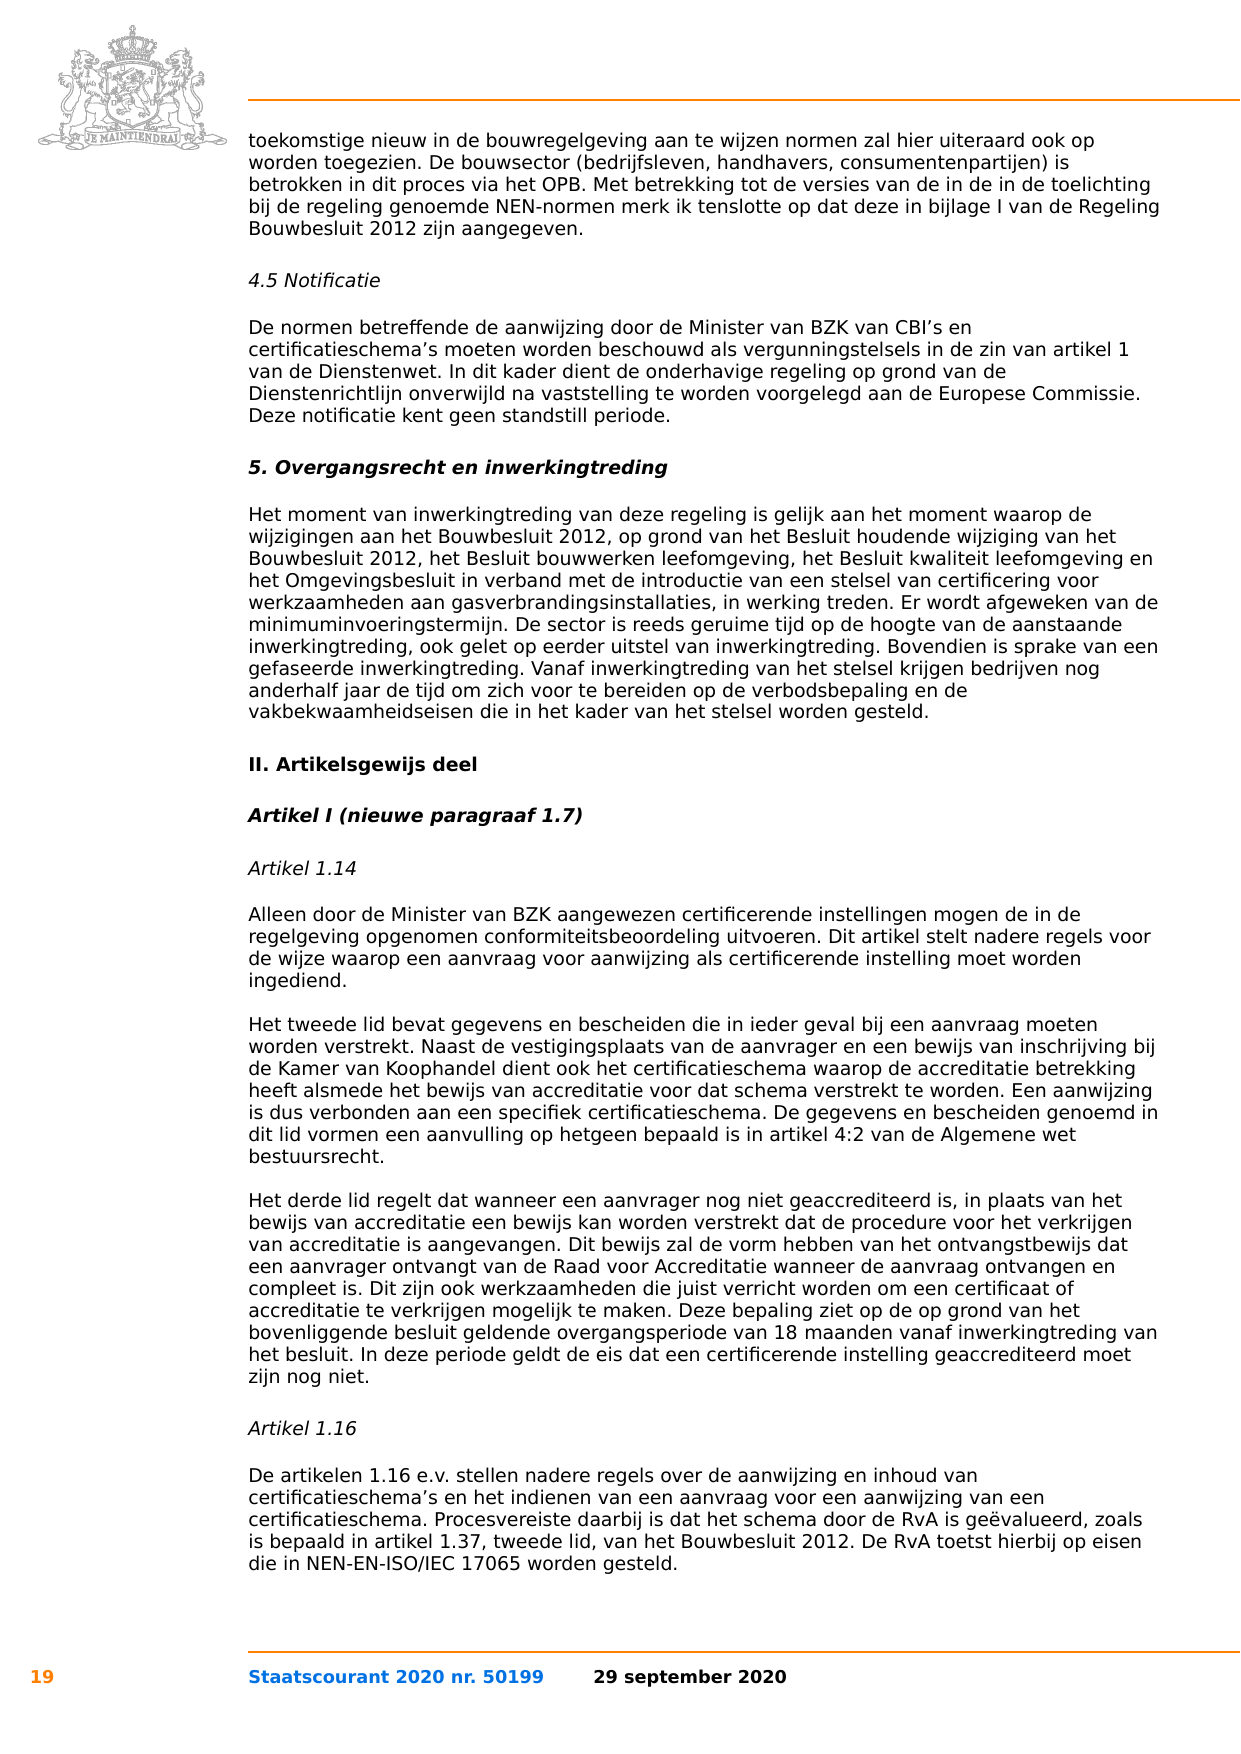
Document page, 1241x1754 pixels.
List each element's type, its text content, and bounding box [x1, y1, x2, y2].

text Het tweede lid bevat gegevens en bescheiden die in ieder geval bij een aanvraag moeten worden verstrekt. Naast de vestigingsplaats van de aanvrager en een bewijs van inschrijving bij de Kamer van Koophandel dient ook het certificatieschema waarop de accreditatie betrekking heeft alsmede het bewijs van accreditatie voor dat schema verstrekt te worden. Een aanwijzing is dus verbonden aan een specifiek certificatieschema. De gegevens en bescheiden genoemd in dit lid vormen een aanvulling op hetgeen bepaald is in artikel 4:2 van de Algemene wet bestuursrecht. [248, 1014, 1163, 1168]
text Alleen door de Minister van BZK aangewezen certificerende instellingen mogen de in de regelgeving opgenomen conformiteitsbeoordeling uitvoeren. Dit artikel stelt nadere regels voor de wijze waarop een aanvraag voor aanwijzing als certificerende instelling moet worden ingediend. [248, 904, 1163, 992]
subtitle 4.5 Notificatie [248, 270, 1163, 292]
text Het moment van inwerkingtreding van deze regeling is gelijk aan het moment waarop de wijzigingen aan het Bouwbesluit 2012, op grond van het Besluit houdende wijziging van het Bouwbesluit 2012, het Besluit bouwwerken leefomgeving, het Besluit kwaliteit leefomgeving en het Omgevingsbesluit in verband met de introductie van een stelsel van certificering voor werkzaamheden aan gasverbrandingsinstallaties, in werking treden. Er wordt afgeweken van de minimuminvoeringstermijn. De sector is reeds geruime tijd op de hoogte van de aanstaande inwerkingtreding, ook gelet op eerder uitstel van inwerkingtreding. Bovendien is sprake van een gefaseerde inwerkingtreding. Vanaf inwerkingtreding van het stelsel krijgen bedrijven nog anderhalf jaar de tijd om zich voor te bereiden op de verbodsbepaling en de vakbekwaamheidseisen die in het kader van het stelsel worden gesteld. [248, 504, 1163, 723]
text De artikelen 1.16 e.v. stellen nadere regels over de aanwijzing en inhoud van certificatieschema’s en het indienen van een aanvraag voor een aanwijzing van een certificatieschema. Procesvereiste daarbij is dat het schema door de RvA is geëvalueerd, zoals is bepaald in artikel 1.37, tweede lid, van het Bouwbesluit 2012. De RvA toetst hierbij op eisen die in NEN-EN-ISO/IEC 17065 worden gesteld. [248, 1465, 1163, 1574]
subtitle 5. Overgangsrecht en inwerkingtreding [248, 457, 1163, 479]
subtitle Artikel 1.14 [248, 857, 1163, 879]
text Het derde lid regelt dat wanneer een aanvrager nog niet geaccrediteerd is, in plaats van het bewijs van accreditatie een bewijs kan worden verstrekt dat de procedure voor het verkrijgen van accreditatie is aangevangen. Dit bewijs zal de vorm hebben van het ontvangstbewijs dat een aanvrager ontvangt van de Raad voor Accreditatie wanneer de aanvraag ontvangen en compleet is. Dit zijn ook werkzaamheden die juist verricht worden om een certificaat of accreditatie te verkrijgen mogelijk te maken. Deze bepaling ziet op de op grond van het bovenliggende besluit geldende overgangsperiode van 18 maanden vanaf inwerkingtreding van het besluit. In deze periode geldt de eis dat een certificerende instelling geaccrediteerd moet zijn nog niet. [248, 1190, 1163, 1388]
text De normen betreffende de aanwijzing door de Minister van BZK van CBI’s en certificatieschema’s moeten worden beschouwd als vergunningstelsels in de zin van artikel 1 van de Dienstenwet. In dit kader dient de onderhavige regeling op grond van de Dienstenrichtlijn onverwijld na vaststelling te worden voorgelegd aan de Europese Commissie. Deze notificatie kent geen standstill periode. [248, 317, 1163, 427]
text toekomstige nieuw in de bouwregelgeving aan te wijzen normen zal hier uiteraard ook op worden toegezien. De bouwsector (bedrijfsleven, handhavers, consumentenpartijen) is betrokken in dit proces via het OPB. Met betrekking tot de versies van de in de in de toelichting bij de regeling genoemde NEN-normen merk ik tenslotte op dat deze in bijlage I van de Regeling Bouwbesluit 2012 zijn aangegeven. [248, 130, 1163, 240]
subtitle Artikel 1.16 [248, 1418, 1163, 1440]
subtitle II. Artikelsgewijs deel [248, 753, 1163, 775]
subtitle Artikel I (nieuwe paragraaf 1.7) [248, 805, 1163, 827]
picture [38, 25, 227, 150]
